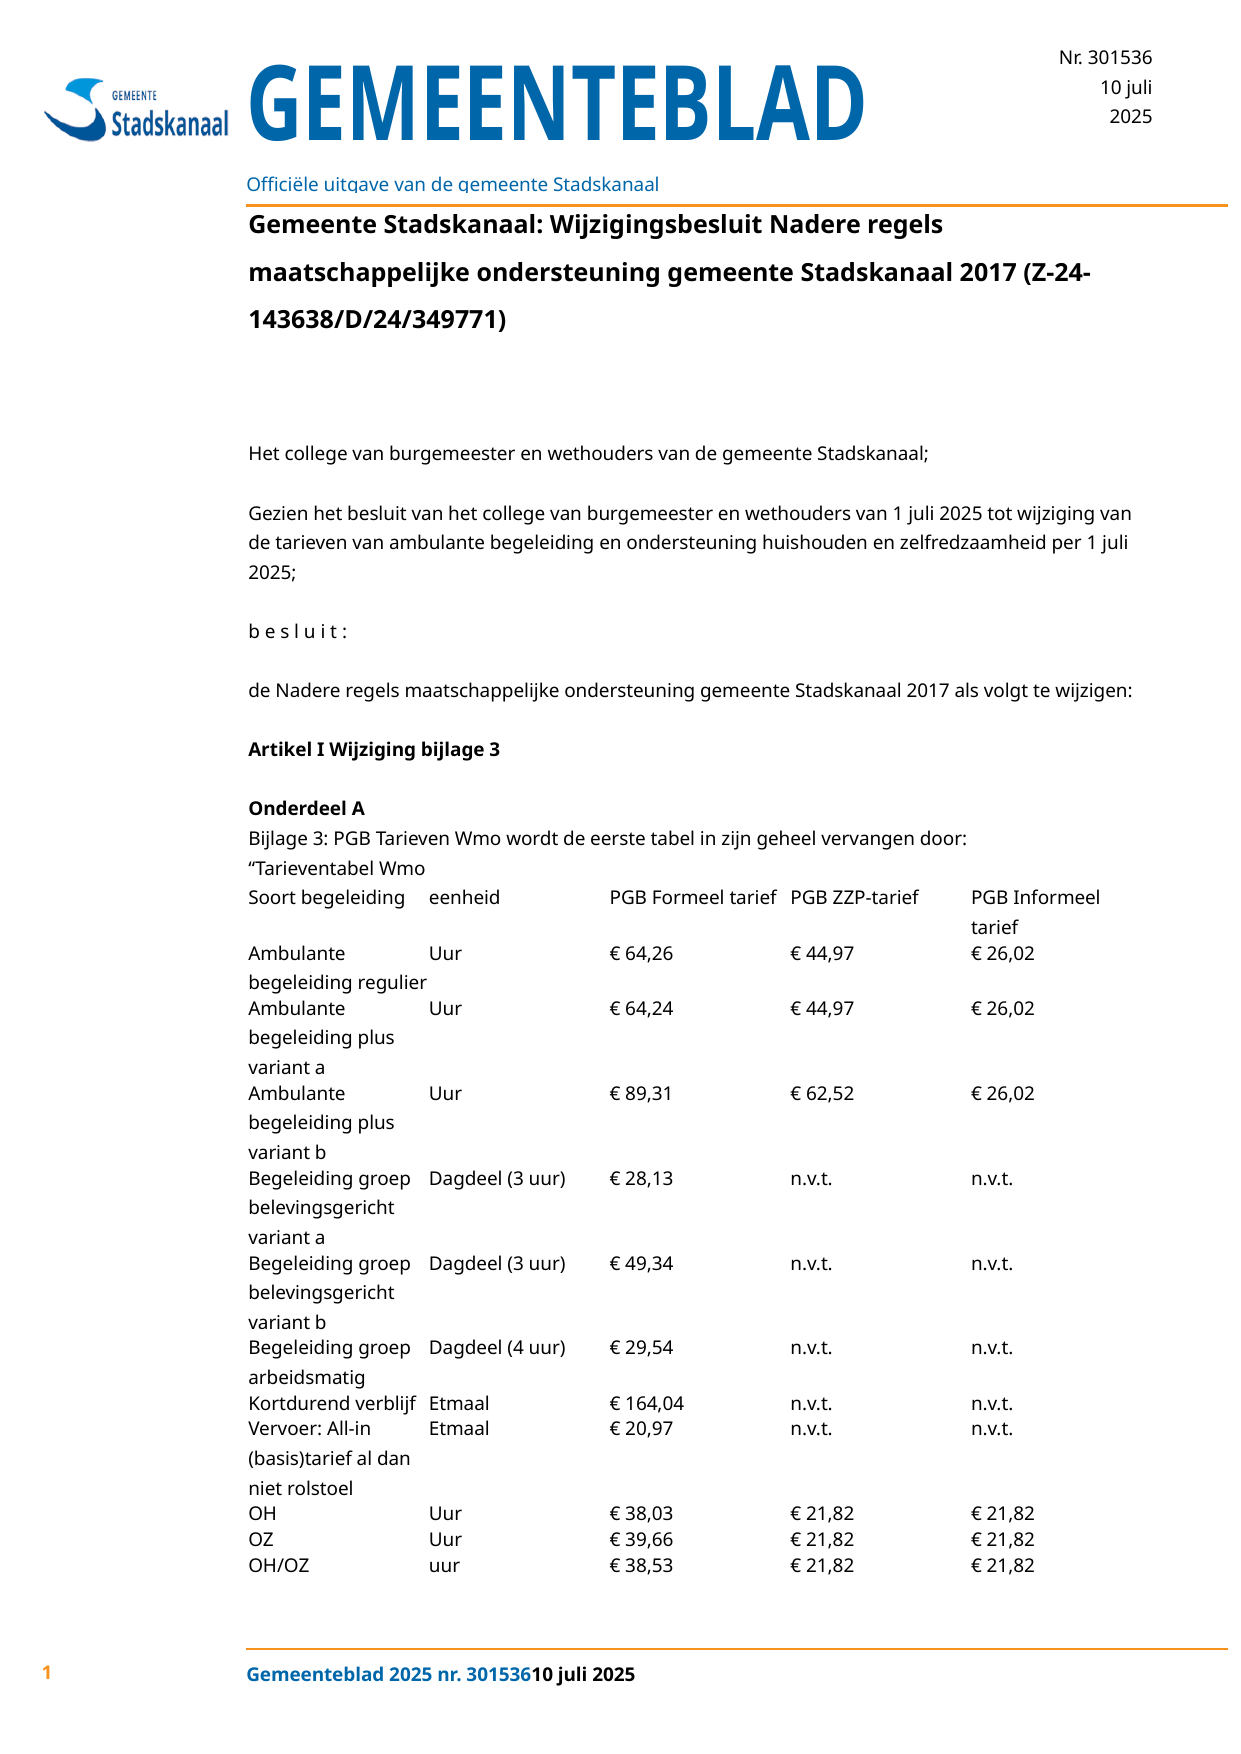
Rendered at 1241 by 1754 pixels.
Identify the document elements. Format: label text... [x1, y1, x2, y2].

table_cell Begeleiding groep arbeidsmatig [248, 1335, 429, 1390]
table_cell Kortdurend verblijf [248, 1390, 429, 1416]
table_cell n.v.t. [971, 1250, 1152, 1334]
table_cell € 28,13 [609, 1165, 790, 1250]
table_cell € 21,82 [790, 1501, 971, 1526]
table_cell € 26,02 [971, 995, 1152, 1080]
table_cell € 29,54 [609, 1335, 790, 1390]
table_cell € 20,97 [609, 1416, 790, 1501]
table_cell Vervoer: All-in (basis)tarief al dan niet rolstoel [248, 1416, 429, 1501]
table_cell Dagdeel (4 uur) [429, 1335, 609, 1390]
table_cell Etmaal [429, 1390, 609, 1416]
table_cell € 21,82 [790, 1526, 971, 1552]
table_cell n.v.t. [971, 1165, 1152, 1250]
table_cell n.v.t. [790, 1250, 971, 1334]
text Gemeente Stadskanaal: Wijzigingsbesluit Nadere regels maatschappelijke ondersteuning gemeente Stadskanaal 2017 (Z-24-143638/D/24/349771) [248, 207, 1152, 336]
text de Nadere regels maatschappelijke ondersteuning gemeente Stadskanaal 2017 als volgt te wijzigen: [248, 677, 1152, 703]
table_cell n.v.t. [790, 1335, 971, 1390]
text “Tarieventabel Wmo [248, 855, 1152, 880]
table_cell n.v.t. [790, 1390, 971, 1416]
text Artikel I Wijziging bijlage 3 [248, 736, 1152, 762]
table_cell OH [248, 1501, 429, 1526]
table_cell Dagdeel (3 uur) [429, 1250, 609, 1334]
table_cell Uur [429, 995, 609, 1080]
table_cell Begeleiding groep belevingsgericht variant a [248, 1165, 429, 1250]
text Onderdeel A [248, 796, 1152, 821]
table_cell € 21,82 [790, 1552, 971, 1578]
table_cell n.v.t. [971, 1335, 1152, 1390]
table_cell Ambulante begeleiding plus variant a [248, 995, 429, 1080]
table_cell € 21,82 [971, 1501, 1152, 1526]
table_cell € 164,04 [609, 1390, 790, 1416]
table_cell € 26,02 [971, 1080, 1152, 1165]
table_cell Uur [429, 1501, 609, 1526]
table_cell Ambulante begeleiding regulier [248, 940, 429, 995]
table_cell OZ [248, 1526, 429, 1552]
table_cell € 26,02 [971, 940, 1152, 995]
table_cell € 62,52 [790, 1080, 971, 1165]
table_cell € 49,34 [609, 1250, 790, 1334]
table_header Soort begeleiding [248, 884, 429, 940]
table_header eenheid [429, 884, 609, 940]
table_cell Etmaal [429, 1416, 609, 1501]
table_cell € 89,31 [609, 1080, 790, 1165]
table_cell € 21,82 [971, 1552, 1152, 1578]
table_cell € 38,53 [609, 1552, 790, 1578]
table_cell uur [429, 1552, 609, 1578]
table_cell Uur [429, 1526, 609, 1552]
table_cell € 39,66 [609, 1526, 790, 1552]
table_header PGB Formeel tarief [609, 884, 790, 940]
table_cell € 38,03 [609, 1501, 790, 1526]
table_cell € 64,24 [609, 995, 790, 1080]
table_cell € 64,26 [609, 940, 790, 995]
table_cell n.v.t. [971, 1390, 1152, 1416]
table_cell € 21,82 [971, 1526, 1152, 1552]
table_cell n.v.t. [971, 1416, 1152, 1501]
text b e s l u i t : [248, 618, 1152, 644]
table_cell Dagdeel (3 uur) [429, 1165, 609, 1250]
table_cell € 44,97 [790, 995, 971, 1080]
table_cell Ambulante begeleiding plus variant b [248, 1080, 429, 1165]
table_header PGB ZZP-tarief [790, 884, 971, 940]
table_cell Begeleiding groep belevingsgericht variant b [248, 1250, 429, 1334]
table_cell n.v.t. [790, 1165, 971, 1250]
table_cell € 44,97 [790, 940, 971, 995]
table_cell Uur [429, 940, 609, 995]
text Gezien het besluit van het college van burgemeester en wethouders van 1 juli 2025 tot wijziging van de tarieven van ambulante begeleiding en ondersteuning huishouden en zelfredzaamheid per 1 juli 2025; [248, 500, 1152, 584]
table_cell Uur [429, 1080, 609, 1165]
picture [41, 47, 231, 172]
text Het college van burgemeester en wethouders van de gemeente Stadskanaal; [248, 441, 1152, 466]
table_header PGB Informeel tarief [971, 884, 1152, 940]
text Bijlage 3: PGB Tarieven Wmo wordt de eerste tabel in zijn geheel vervangen door: [248, 825, 1152, 851]
table_cell n.v.t. [790, 1416, 971, 1501]
table_cell OH/OZ [248, 1552, 429, 1578]
